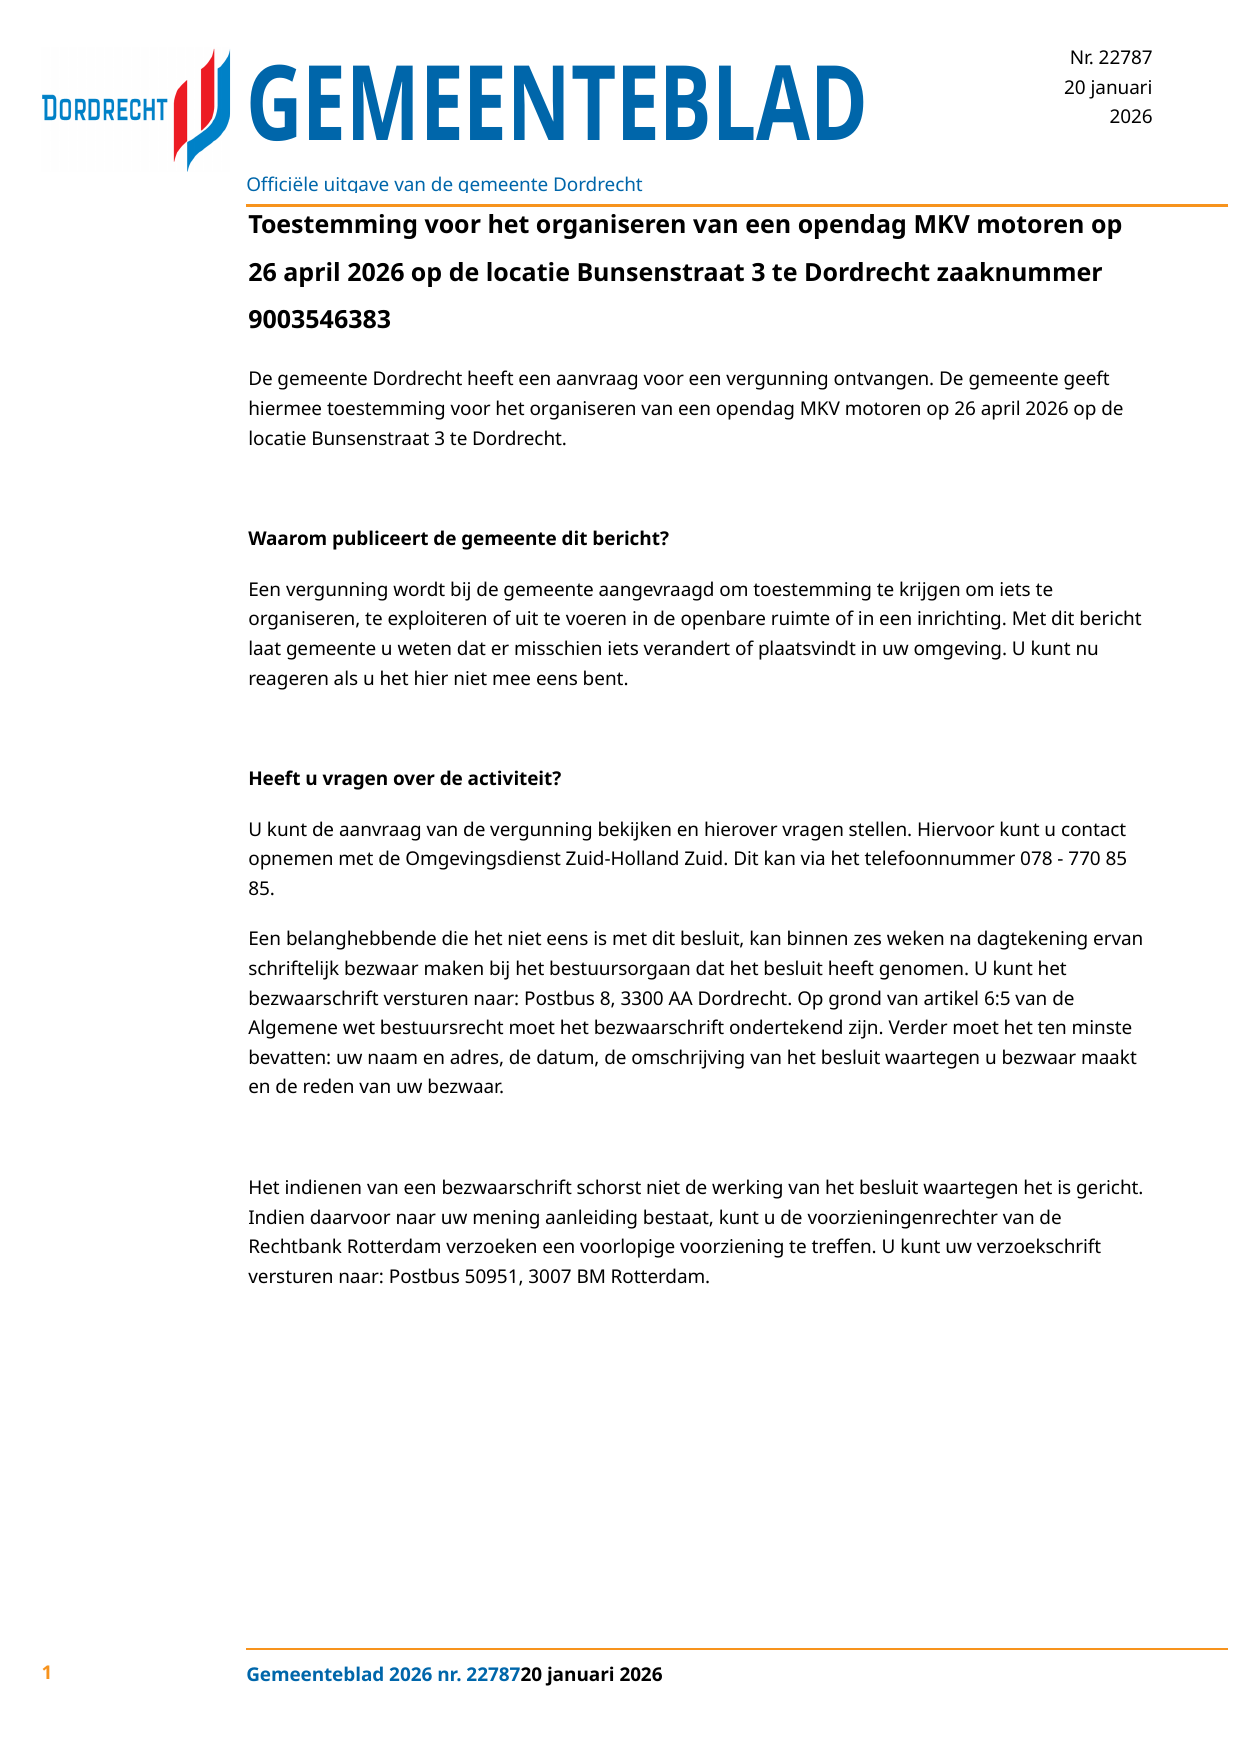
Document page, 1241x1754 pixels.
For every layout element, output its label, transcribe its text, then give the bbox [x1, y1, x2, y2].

text Toestemming voor het organiseren van een opendag MKV motoren op 26 april 2026 op de locatie Bunsenstraat 3 te Dordrecht zaaknummer 9003546383 [248, 207, 1152, 336]
picture [41, 47, 231, 172]
text Een vergunning wordt bij de gemeente aangevraagd om toestemming te krijgen om iets te organiseren, te exploiteren of uit te voeren in de openbare ruimte of in een inrichting. Met dit bericht laat gemeente u weten dat er misschien iets verandert of plaatsvindt in uw omgeving. U kunt nu reageren als u het hier niet mee eens bent. [248, 576, 1152, 690]
text Waarom publiceert de gemeente dit bericht? [248, 526, 1152, 551]
text Een belanghebbende die het niet eens is met dit besluit, kan binnen zes weken na dagtekening ervan schriftelijk bezwaar maken bij het bestuursorgaan dat het besluit heeft genomen. U kunt het bezwaarschrift versturen naar: Postbus 8, 3300 AA Dordrecht. Op grond van artikel 6:5 van de Algemene wet bestuursrecht moet het bezwaarschrift ondertekend zijn. Verder moet het ten minste bevatten: uw naam en adres, de datum, de omschrijving van het besluit waartegen u bezwaar maakt en de reden van uw bezwaar. [248, 926, 1152, 1099]
text U kunt de aanvraag van de vergunning bekijken en hierover vragen stellen. Hiervoor kunt u contact opnemen met de Omgevingsdienst Zuid-Holland Zuid. Dit kan via het telefoonnummer 078 - 770 85 85. [248, 816, 1152, 901]
text Heeft u vragen over de activiteit? [248, 766, 1152, 791]
text De gemeente Dordrecht heeft een aanvraag voor een vergunning ontvangen. De gemeente geeft hiermee toestemming voor het organiseren van een opendag MKV motoren op 26 april 2026 op de locatie Bunsenstraat 3 te Dordrecht. [248, 366, 1152, 450]
text Het indienen van een bezwaarschrift schorst niet de werking van het besluit waartegen het is gericht. Indien daarvoor naar uw mening aanleiding bestaat, kunt u de voorzieningenrechter van de Rechtbank Rotterdam verzoeken een voorlopige voorziening te treffen. U kunt uw verzoekschrift versturen naar: Postbus 50951, 3007 BM Rotterdam. [248, 1174, 1152, 1289]
